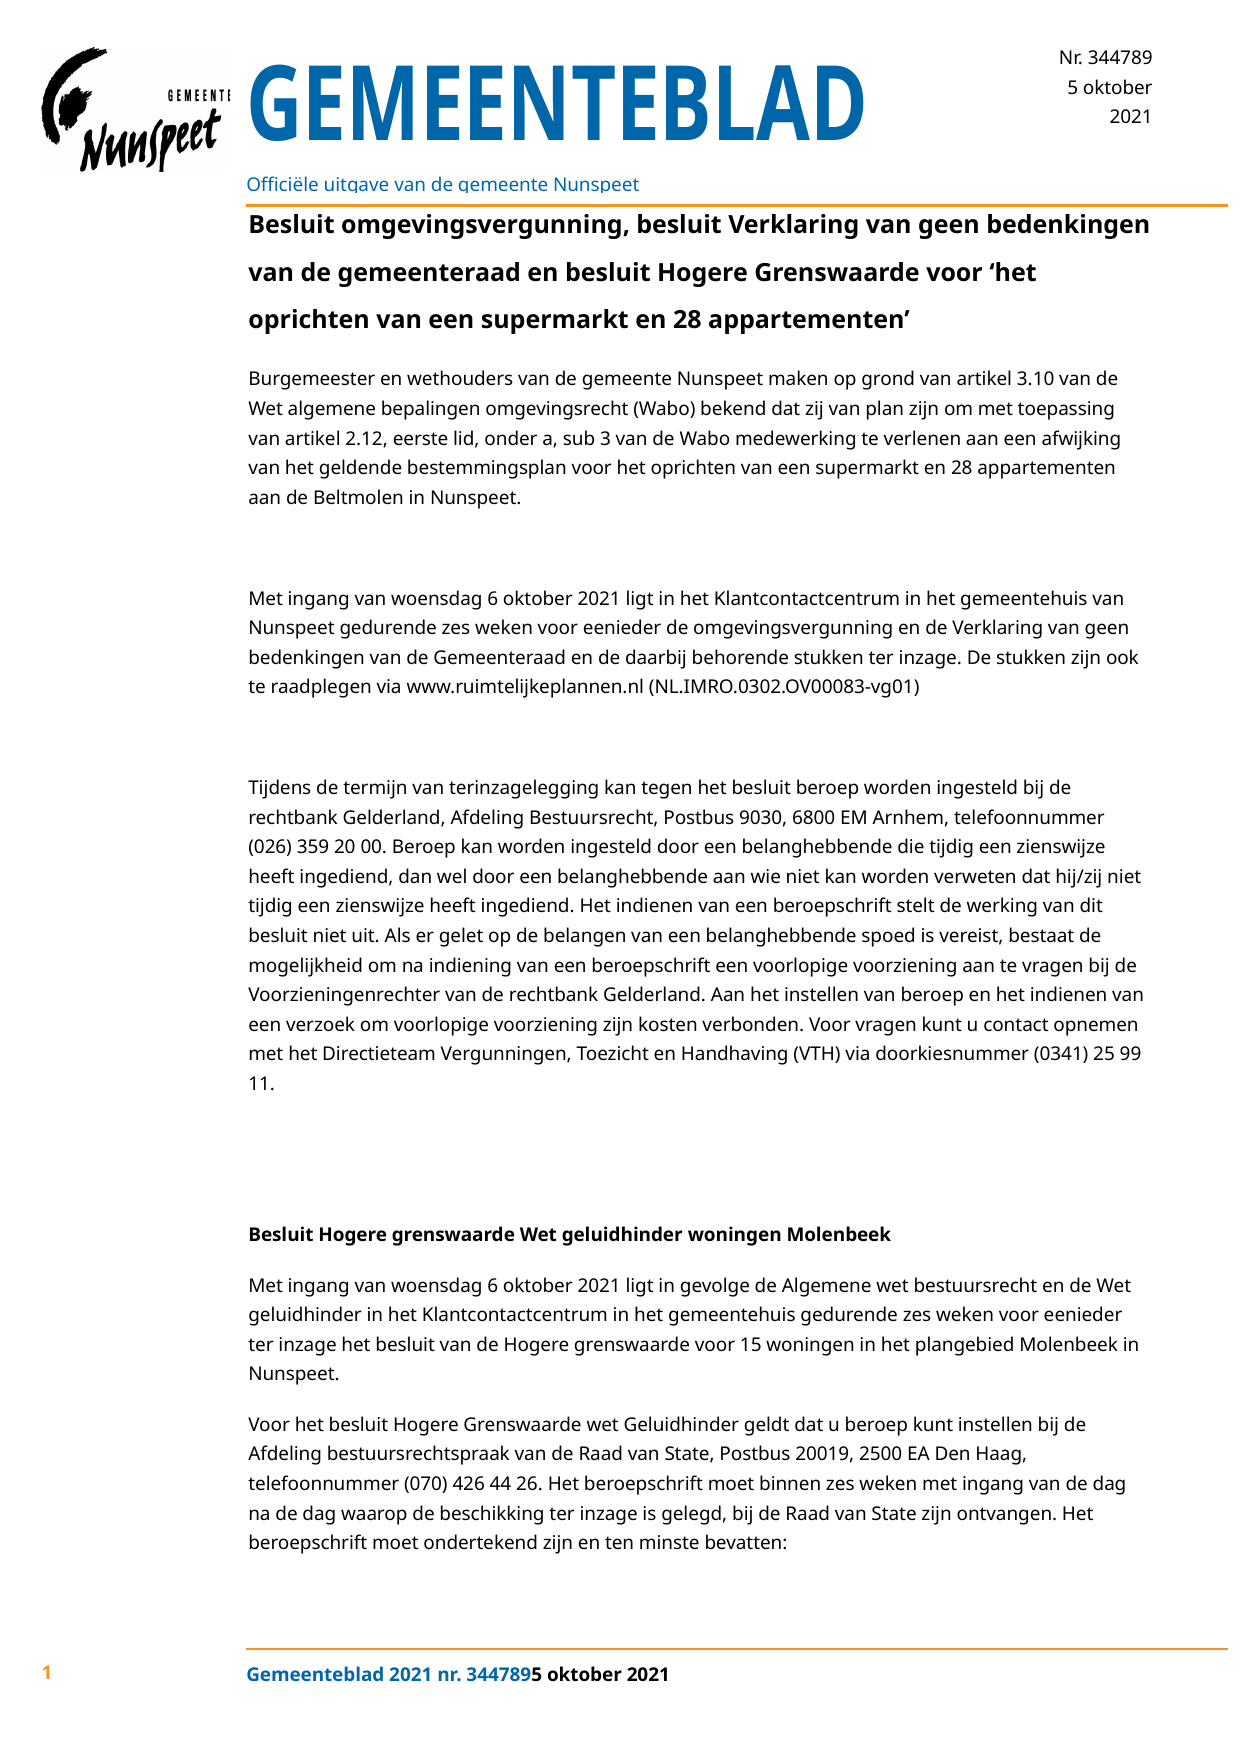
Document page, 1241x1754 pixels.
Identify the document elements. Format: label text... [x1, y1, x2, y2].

text Tijdens de termijn van terinzagelegging kan tegen het besluit beroep worden ingesteld bij de rechtbank Gelderland, Afdeling Bestuursrecht, Postbus 9030, 6800 EM Arnhem, telefoonnummer (026) 359 20 00. Beroep kan worden ingesteld door een belanghebbende die tijdig een zienswijze heeft ingediend, dan wel door een belanghebbende aan wie niet kan worden verweten dat hij/zij niet tijdig een zienswijze heeft ingediend. Het indienen van een beroepschrift stelt de werking van dit besluit niet uit. Als er gelet op de belangen van een belanghebbende spoed is vereist, bestaat de mogelijkheid om na indiening van een beroepschrift een voorlopige voorziening aan te vragen bij de Voorzieningenrechter van de rechtbank Gelderland. Aan het instellen van beroep en het indienen van een verzoek om voorlopige voorziening zijn kosten verbonden. Voor vragen kunt u contact opnemen met het Directieteam Vergunningen, Toezicht en Handhaving (VTH) via doorkiesnummer (0341) 25 99 11. [248, 774, 1152, 1096]
picture [41, 47, 231, 172]
text Met ingang van woensdag 6 oktober 2021 ligt in gevolge de Algemene wet bestuursrecht en de Wet geluidhinder in het Klantcontactcentrum in het gemeentehuis gedurende zes weken voor eenieder ter inzage het besluit van de Hogere grenswaarde voor 15 woningen in het plangebied Molenbeek in Nunspeet. [248, 1272, 1152, 1386]
text Voor het besluit Hogere Grenswaarde wet Geluidhinder geldt dat u beroep kunt instellen bij de Afdeling bestuursrechtspraak van de Raad van State, Postbus 20019, 2500 EA Den Haag, telefoonnummer (070) 426 44 26. Het beroepschrift moet binnen zes weken met ingang van de dag na de dag waarop de beschikking ter inzage is gelegd, bij de Raad van State zijn ontvangen. Het beroepschrift moet ondertekend zijn en ten minste bevatten: [248, 1411, 1152, 1555]
text Met ingang van woensdag 6 oktober 2021 ligt in het Klantcontactcentrum in het gemeentehuis van Nunspeet gedurende zes weken voor eenieder de omgevingsvergunning en de Verklaring van geen bedenkingen van de Gemeenteraad en de daarbij behorende stukken ter inzage. De stukken zijn ook te raadplegen via www.ruimtelijkeplannen.nl (NL.IMRO.0302.OV00083-vg01) [248, 585, 1152, 699]
text Burgemeester en wethouders van de gemeente Nunspeet maken op grond van artikel 3.10 van de Wet algemene bepalingen omgevingsrecht (Wabo) bekend dat zij van plan zijn om met toepassing van artikel 2.12, eerste lid, onder a, sub 3 van de Wabo medewerking te verlenen aan een afwijking van het geldende bestemmingsplan voor het oprichten van een supermarkt en 28 appartementen aan de Beltmolen in Nunspeet. [248, 366, 1152, 509]
text Besluit Hogere grenswaarde Wet geluidhinder woningen Molenbeek [248, 1221, 1152, 1247]
text Besluit omgevingsvergunning, besluit Verklaring van geen bedenkingen van de gemeenteraad en besluit Hogere Grenswaarde voor ‘het oprichten van een supermarkt en 28 appartementen’ [248, 207, 1152, 336]
